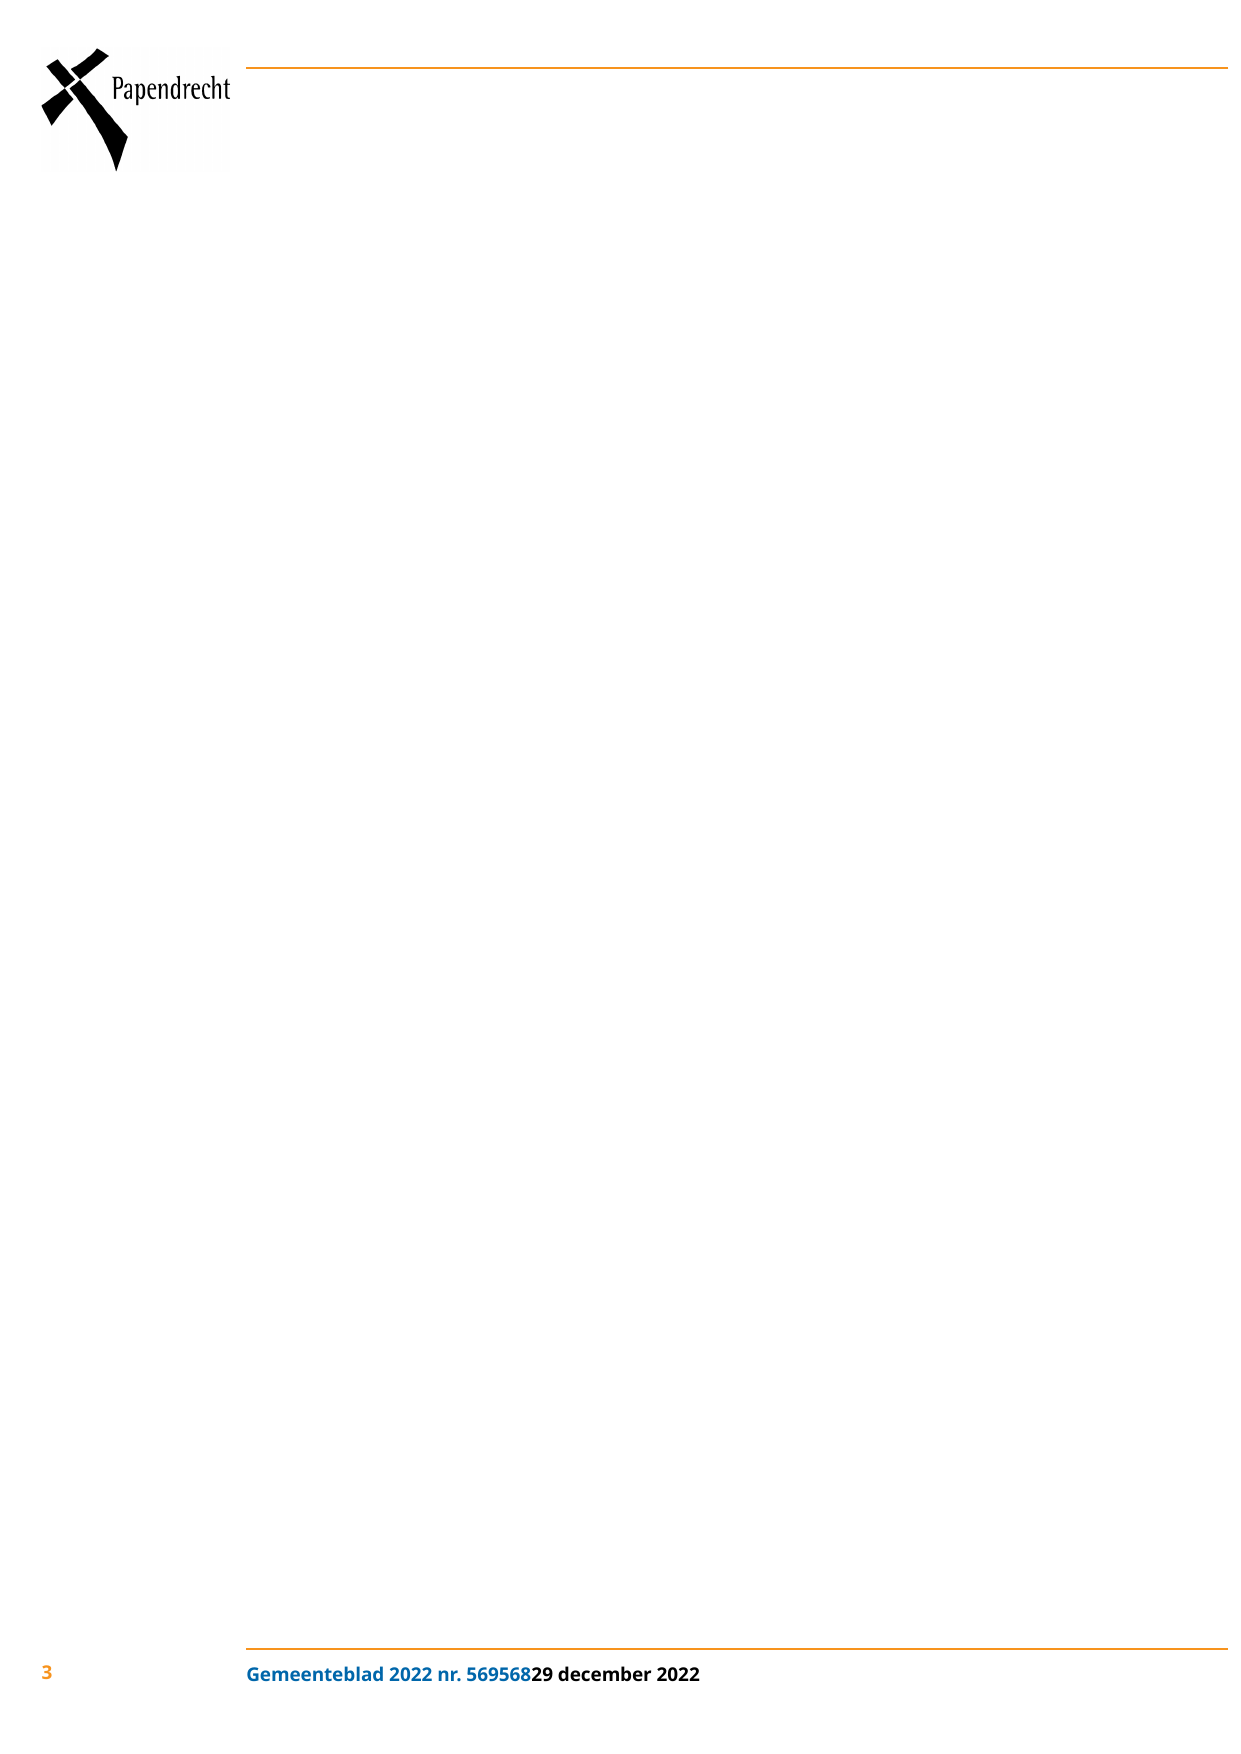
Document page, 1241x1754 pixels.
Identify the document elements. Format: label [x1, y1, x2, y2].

picture [41, 47, 231, 172]
